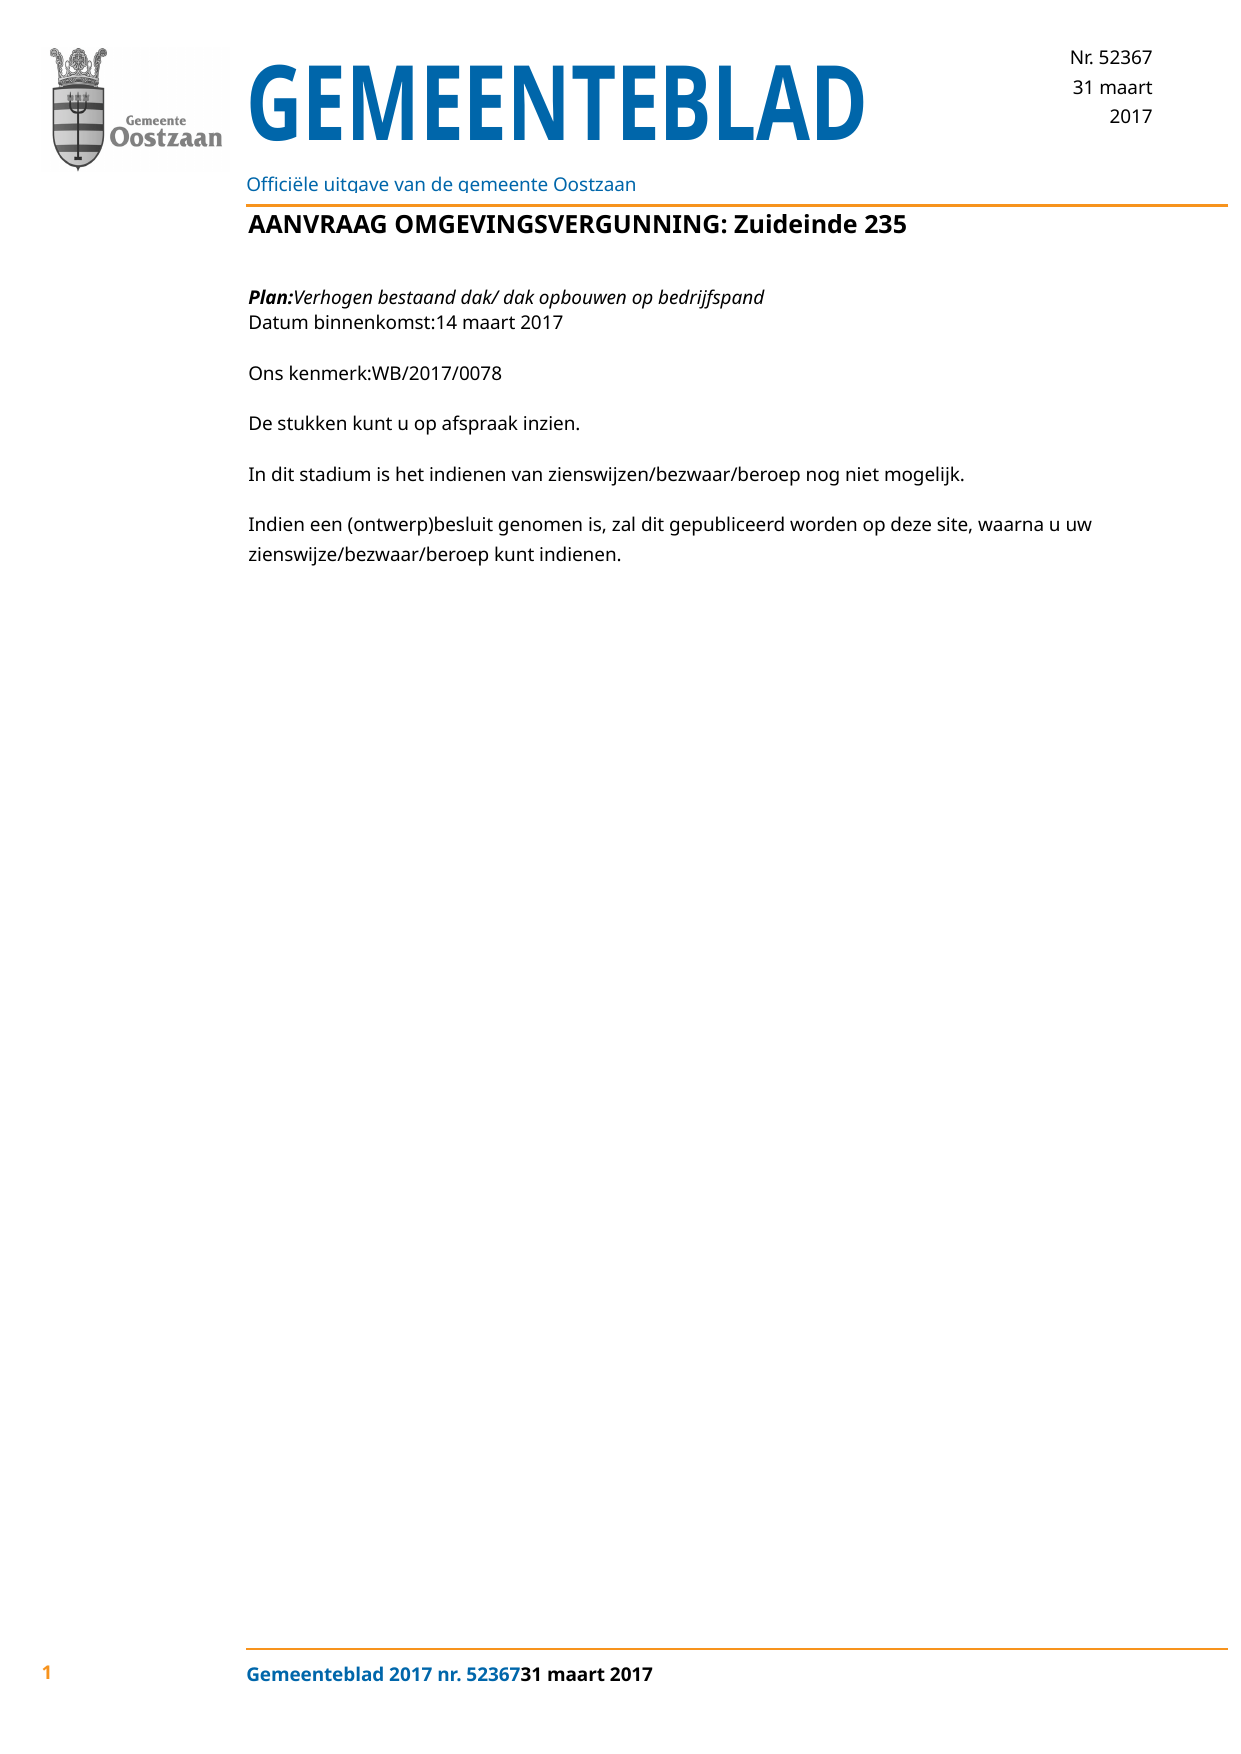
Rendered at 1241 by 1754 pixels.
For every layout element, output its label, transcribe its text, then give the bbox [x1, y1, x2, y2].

text Datum binnenkomst:14 maart 2017 [248, 309, 1152, 335]
text Plan:Verhogen bestaand dak/ dak opbouwen op bedrijfspand [248, 284, 1152, 309]
text Ons kenmerk:WB/2017/0078 [248, 360, 1152, 386]
text In dit stadium is het indienen van zienswijzen/bezwaar/beroep nog niet mogelijk. [248, 461, 1152, 487]
text De stukken kunt u op afspraak inzien. [248, 410, 1152, 436]
picture [41, 47, 231, 172]
text Indien een (ontwerp)besluit genomen is, zal dit gepubliceerd worden op deze site, waarna u uw zienswijze/bezwaar/beroep kunt indienen. [248, 511, 1152, 567]
text AANVRAAG OMGEVINGSVERGUNNING: Zuideinde 235 [248, 207, 1152, 241]
